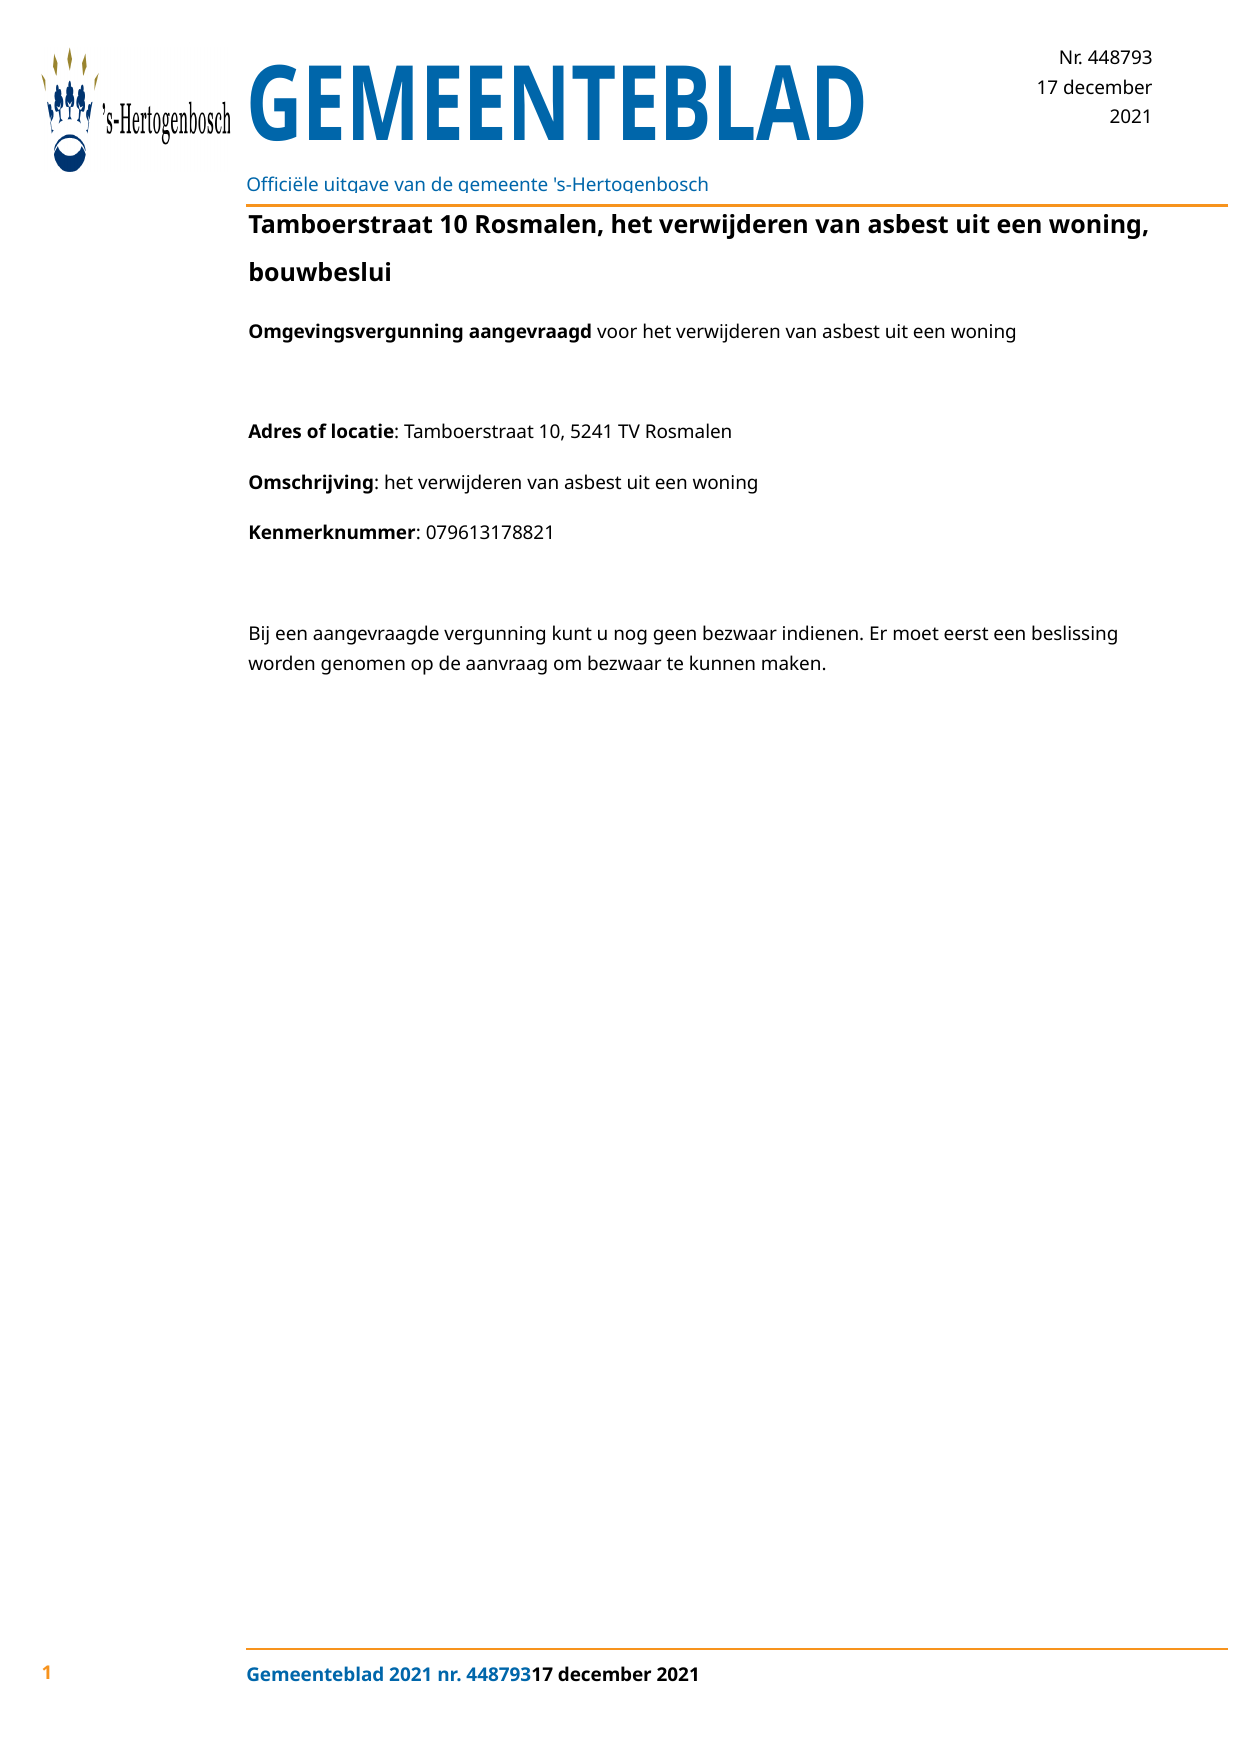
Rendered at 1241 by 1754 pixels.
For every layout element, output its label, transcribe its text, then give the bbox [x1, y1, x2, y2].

text Tamboerstraat 10 Rosmalen, het verwijderen van asbest uit een woning, bouwbeslui [248, 207, 1152, 288]
text Adres of locatie: Tamboerstraat 10, 5241 TV Rosmalen [248, 419, 1152, 444]
text Kenmerknummer: 079613178821 [248, 519, 1152, 545]
picture [41, 47, 231, 172]
text Bij een aangevraagde vergunning kunt u nog geen bezwaar indienen. Er moet eerst een beslissing worden genomen op de aanvraag om bezwaar te kunnen maken. [248, 620, 1152, 676]
text Omgevingsvergunning aangevraagd voor het verwijderen van asbest uit een woning [248, 318, 1152, 344]
text Omschrijving: het verwijderen van asbest uit een woning [248, 469, 1152, 495]
